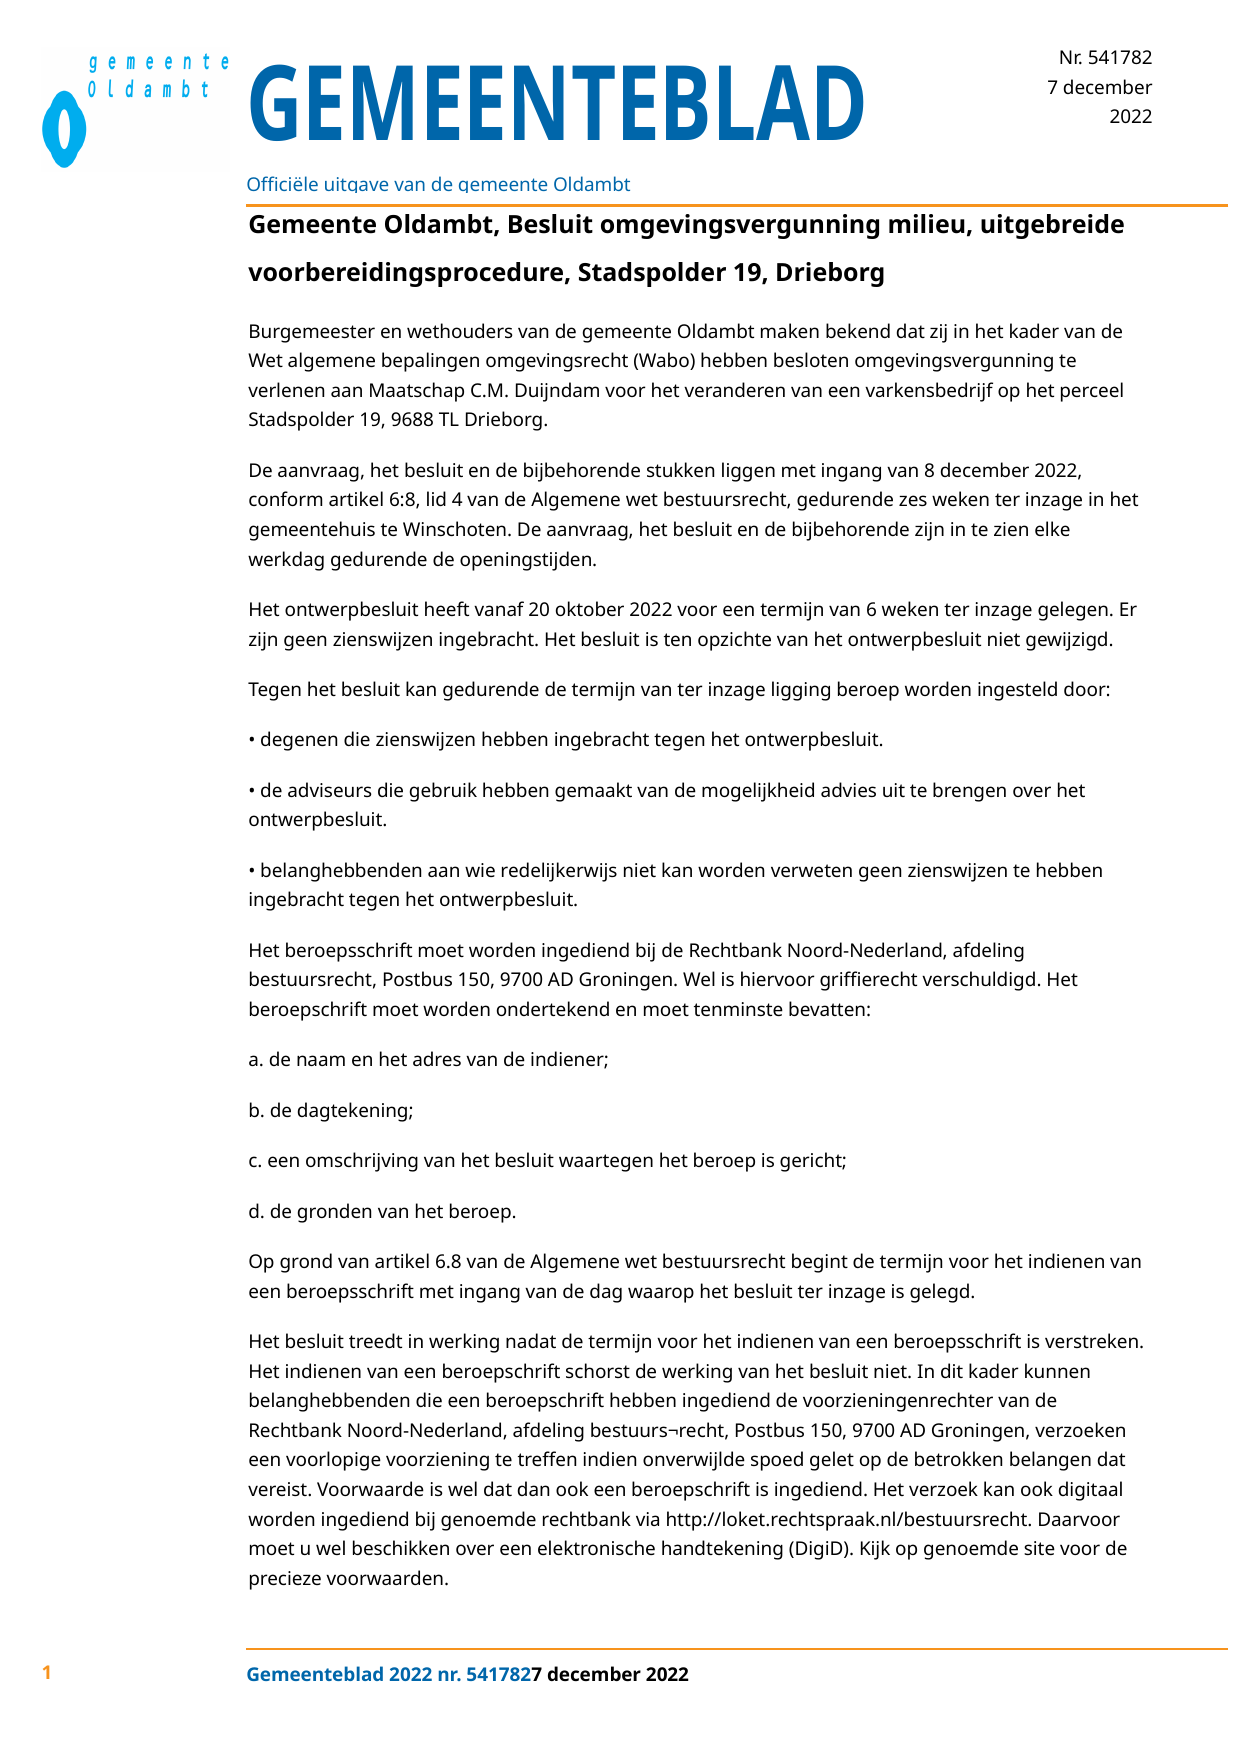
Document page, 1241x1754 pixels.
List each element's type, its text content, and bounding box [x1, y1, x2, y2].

text • de adviseurs die gebruik hebben gemaakt van de mogelijkheid advies uit te brengen over het ontwerpbesluit. [248, 777, 1152, 832]
picture [41, 47, 231, 172]
text Tegen het besluit kan gedurende de termijn van ter inzage ligging beroep worden ingesteld door: [248, 676, 1152, 702]
text c. een omschrijving van het besluit waartegen het beroep is gericht; [248, 1147, 1152, 1173]
text a. de naam en het adres van de indiener; [248, 1047, 1152, 1072]
text Het beroepsschrift moet worden ingediend bij de Rechtbank Noord-Nederland, afdeling bestuursrecht, Postbus 150, 9700 AD Groningen. Wel is hiervoor griffierecht verschuldigd. Het beroepschrift moet worden ondertekend en moet tenminste bevatten: [248, 937, 1152, 1022]
text Op grond van artikel 6.8 van de Algemene wet bestuursrecht begint de termijn voor het indienen van een beroepsschrift met ingang van de dag waarop het besluit ter inzage is gelegd. [248, 1248, 1152, 1304]
text Het ontwerpbesluit heeft vanaf 20 oktober 2022 voor een termijn van 6 weken ter inzage gelegen. Er zijn geen zienswijzen ingebracht. Het besluit is ten opzichte van het ontwerpbesluit niet gewijzigd. [248, 596, 1152, 652]
text d. de gronden van het beroep. [248, 1198, 1152, 1224]
text Gemeente Oldambt, Besluit omgevingsvergunning milieu, uitgebreide voorbereidingsprocedure, Stadspolder 19, Drieborg [248, 207, 1152, 288]
text Het besluit treedt in werking nadat de termijn voor het indienen van een beroepsschrift is verstreken. Het indienen van een beroepschrift schorst de werking van het besluit niet. In dit kader kunnen belanghebbenden die een beroepschrift hebben ingediend de voorzieningenrechter van de Rechtbank Noord-Nederland, afdeling bestuurs¬recht, Postbus 150, 9700 AD Groningen, verzoeken een voorlopige voorziening te treffen indien onverwijlde spoed gelet op de betrokken belangen dat vereist. Voorwaarde is wel dat dan ook een beroepschrift is ingediend. Het verzoek kan ook digitaal worden ingediend bij genoemde rechtbank via http://loket.rechtspraak.nl/bestuursrecht. Daarvoor moet u wel beschikken over een elektronische handtekening (DigiD). Kijk op genoemde site voor de precieze voorwaarden. [248, 1328, 1152, 1591]
text De aanvraag, het besluit en de bijbehorende stukken liggen met ingang van 8 december 2022, conform artikel 6:8, lid 4 van de Algemene wet bestuursrecht, gedurende zes weken ter inzage in het gemeentehuis te Winschoten. De aanvraag, het besluit en de bijbehorende zijn in te zien elke werkdag gedurende de openingstijden. [248, 457, 1152, 572]
text • belanghebbenden aan wie redelijkerwijs niet kan worden verweten geen zienswijzen te hebben ingebracht tegen het ontwerpbesluit. [248, 857, 1152, 912]
text Burgemeester en wethouders van de gemeente Oldambt maken bekend dat zij in het kader van de Wet algemene bepalingen omgevingsrecht (Wabo) hebben besloten omgevingsvergunning te verlenen aan Maatschap C.M. Duijndam voor het veranderen van een varkensbedrijf op het perceel Stadspolder 19, 9688 TL Drieborg. [248, 318, 1152, 432]
text • degenen die zienswijzen hebben ingebracht tegen het ontwerpbesluit. [248, 727, 1152, 752]
text b. de dagtekening; [248, 1097, 1152, 1123]
